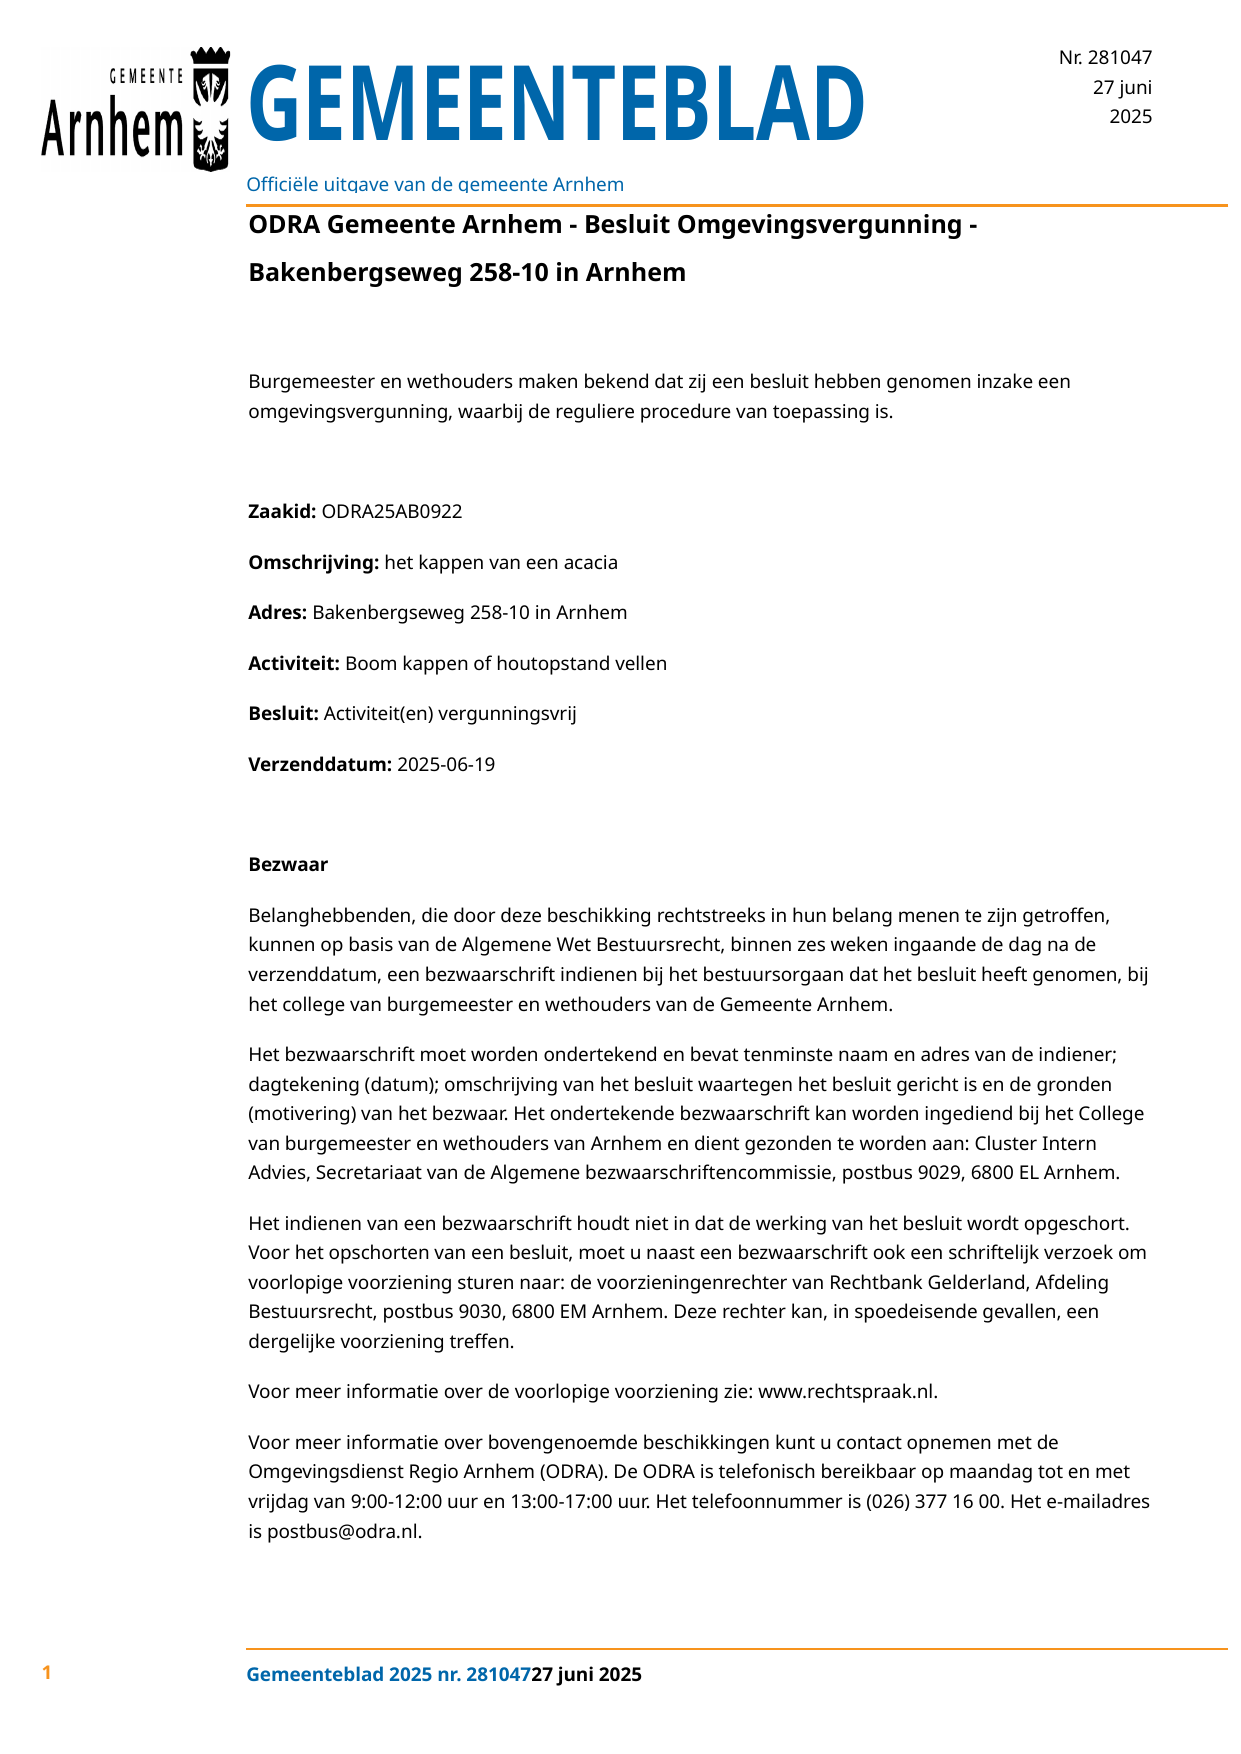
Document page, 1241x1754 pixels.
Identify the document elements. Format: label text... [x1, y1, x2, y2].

text Activiteit: Boom kappen of houtopstand vellen [248, 650, 1152, 676]
text Het bezwaarschrift moet worden ondertekend en bevat tenminste naam en adres van de indiener; dagtekening (datum); omschrijving van het besluit waartegen het besluit gericht is en de gronden (motivering) van het bezwaar. Het ondertekende bezwaarschrift kan worden ingediend bij het College van burgemeester en wethouders van Arnhem en dient gezonden te worden aan: Cluster Intern Advies, Secretariaat van de Algemene bezwaarschriftencommissie, postbus 9029, 6800 EL Arnhem. [248, 1041, 1152, 1185]
text Omschrijving: het kappen van een acacia [248, 549, 1152, 575]
text Verzenddatum: 2025-06-19 [248, 751, 1152, 777]
text Belanghebbenden, die door deze beschikking rechtstreeks in hun belang menen te zijn getroffen, kunnen op basis van de Algemene Wet Bestuursrecht, binnen zes weken ingaande de dag na de verzenddatum, een bezwaarschrift indienen bij het bestuursorgaan dat het besluit heeft genomen, bij het college van burgemeester en wethouders van de Gemeente Arnhem. [248, 902, 1152, 1017]
text Bezwaar [248, 852, 1152, 877]
text Besluit: Activiteit(en) vergunningsvrij [248, 700, 1152, 726]
text Zaakid: ODRA25AB0922 [248, 499, 1152, 524]
text Burgemeester en wethouders maken bekend dat zij een besluit hebben genomen inzake een omgevingsvergunning, waarbij de reguliere procedure van toepassing is. [248, 368, 1152, 424]
picture [41, 47, 231, 172]
text Het indienen van een bezwaarschrift houdt niet in dat de werking van het besluit wordt opgeschort. Voor het opschorten van een besluit, moet u naast een bezwaarschrift ook een schriftelijk verzoek om voorlopige voorziening sturen naar: de voorzieningenrechter van Rechtbank Gelderland, Afdeling Bestuursrecht, postbus 9030, 6800 EM Arnhem. Deze rechter kan, in spoedeisende gevallen, een dergelijke voorziening treffen. [248, 1210, 1152, 1354]
text Adres: Bakenbergseweg 258-10 in Arnhem [248, 599, 1152, 625]
text ODRA Gemeente Arnhem - Besluit Omgevingsvergunning - Bakenbergseweg 258-10 in Arnhem [248, 207, 1152, 288]
text Voor meer informatie over bovengenoemde beschikkingen kunt u contact opnemen met de Omgevingsdienst Regio Arnhem (ODRA). De ODRA is telefonisch bereikbaar op maandag tot en met vrijdag van 9:00-12:00 uur en 13:00-17:00 uur. Het telefoonnummer is (026) 377 16 00. Het e-mailadres is postbus@odra.nl. [248, 1429, 1152, 1544]
text Voor meer informatie over de voorlopige voorziening zie: www.rechtspraak.nl. [248, 1379, 1152, 1404]
